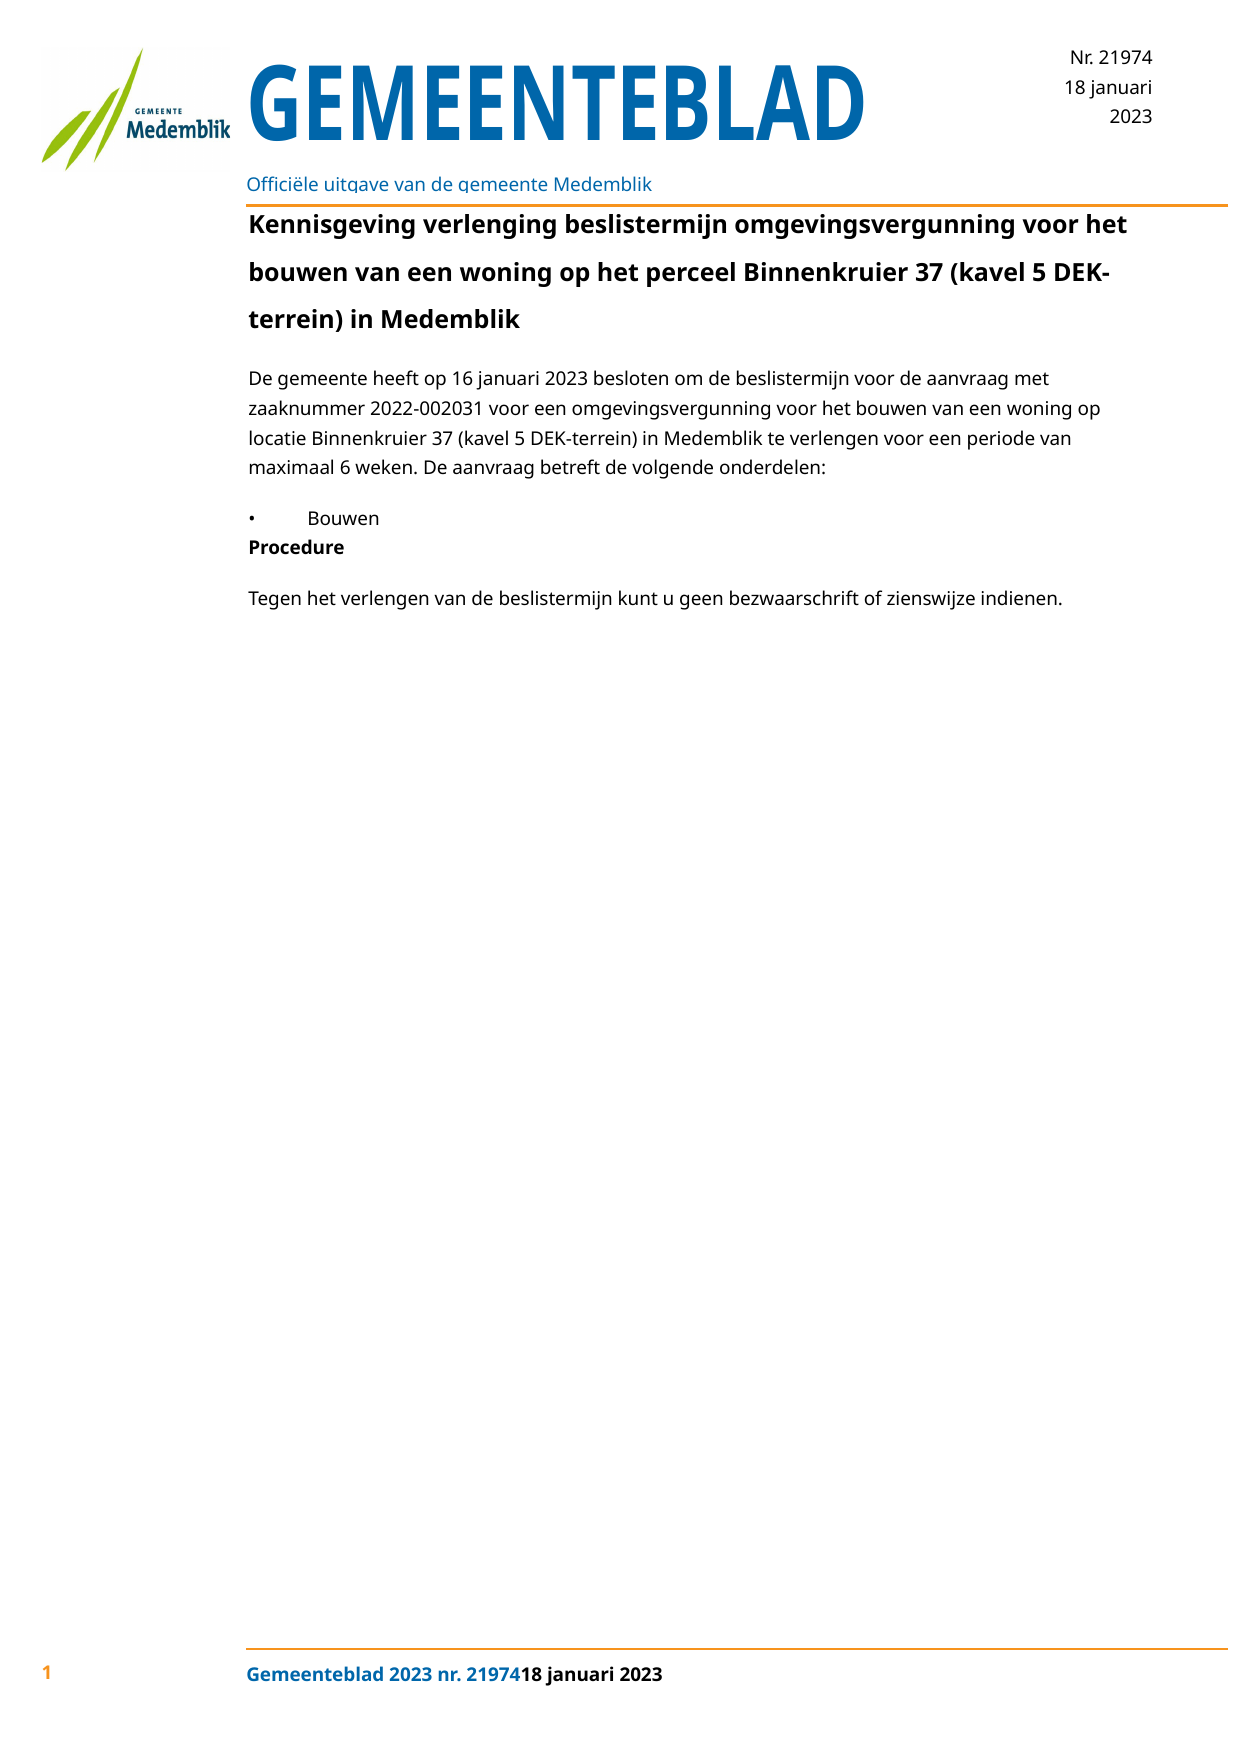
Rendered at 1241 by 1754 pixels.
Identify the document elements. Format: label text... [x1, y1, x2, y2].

list Bouwen [248, 505, 1152, 530]
text Procedure [248, 534, 1152, 560]
text Tegen het verlengen van de beslistermijn kunt u geen bezwaarschrift of zienswijze indienen. [248, 585, 1152, 610]
picture [41, 47, 231, 172]
text De gemeente heeft op 16 januari 2023 besloten om de beslistermijn voor de aanvraag met zaaknummer 2022-002031 voor een omgevingsvergunning voor het bouwen van een woning op locatie Binnenkruier 37 (kavel 5 DEK-terrein) in Medemblik te verlengen voor een periode van maximaal 6 weken. De aanvraag betreft de volgende onderdelen: [248, 366, 1152, 480]
text Kennisgeving verlenging beslistermijn omgevingsvergunning voor het bouwen van een woning op het perceel Binnenkruier 37 (kavel 5 DEK-terrein) in Medemblik [248, 207, 1152, 336]
